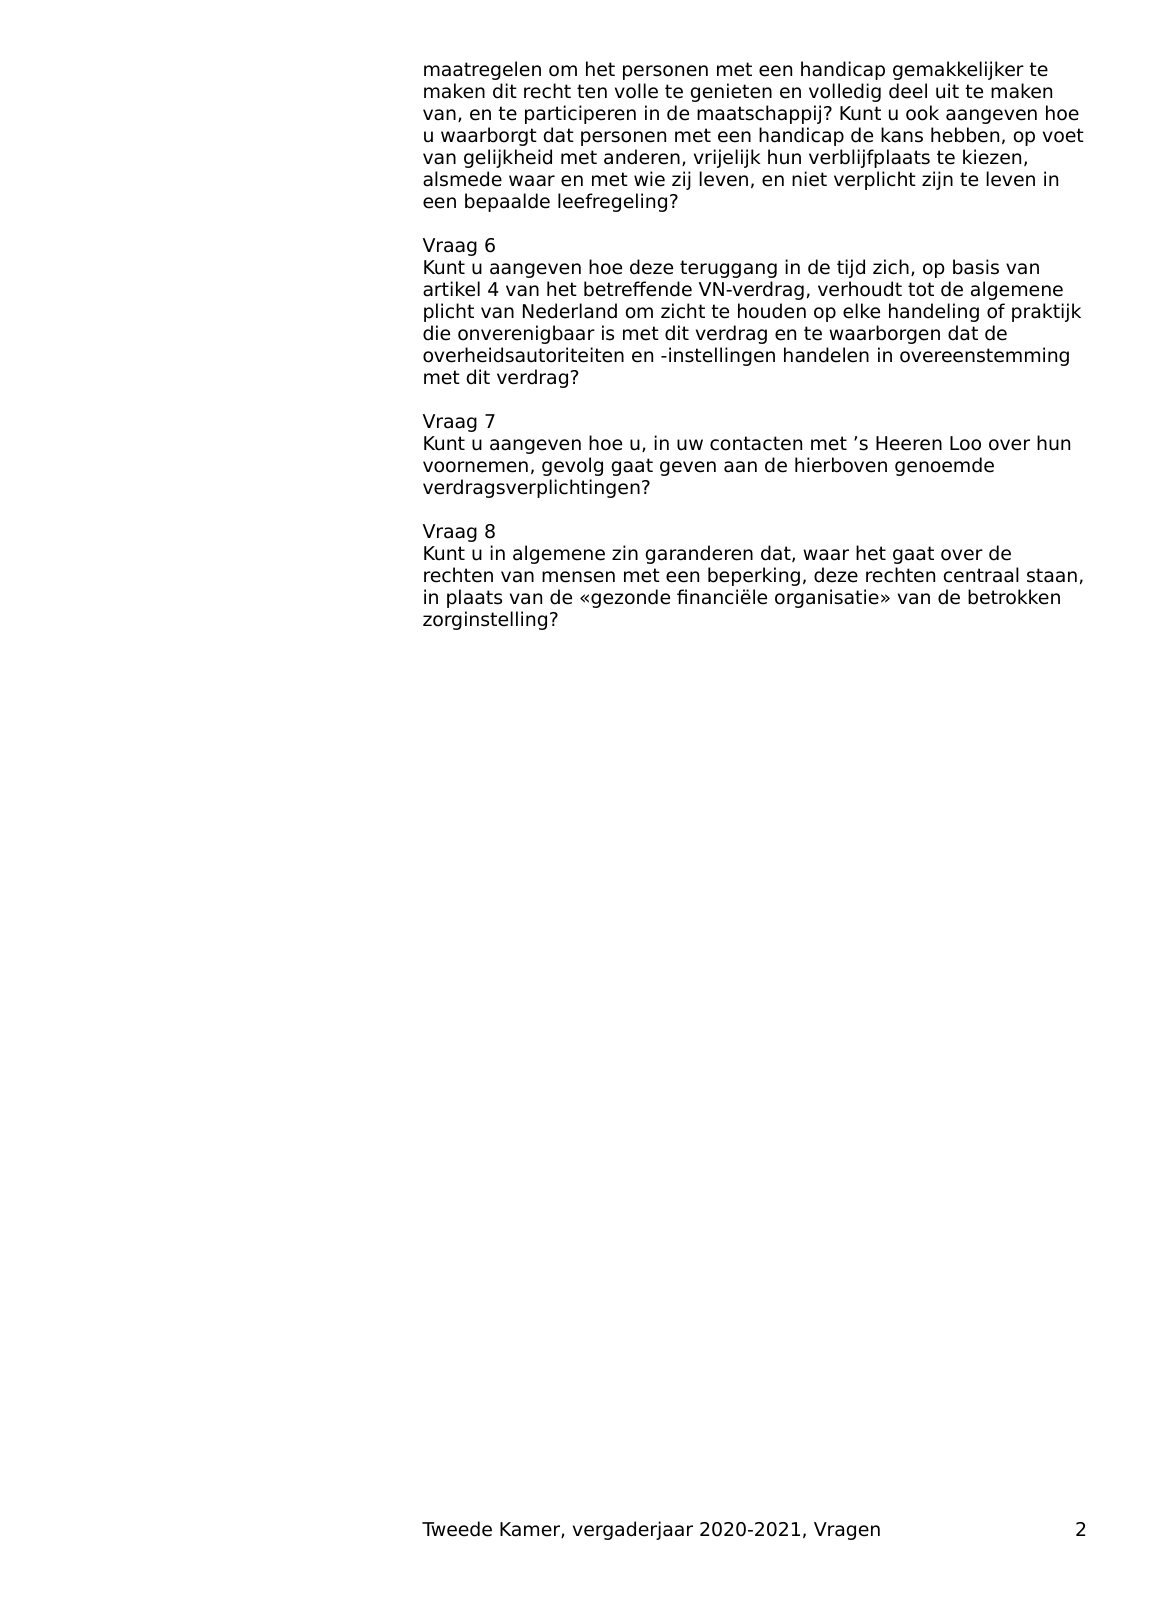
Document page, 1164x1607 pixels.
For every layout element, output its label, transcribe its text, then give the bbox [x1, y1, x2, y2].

text Kunt u aangeven hoe deze teruggang in de tijd zich, op basis van artikel 4 van het betreffende VN-verdrag, verhoudt tot de algemene plicht van Nederland om zicht te houden op elke handeling of praktijk die onverenigbaar is met dit verdrag en te waarborgen dat de overheidsautoriteiten en -instellingen handelen in overeenstemming met dit verdrag? [422, 257, 1087, 389]
text Kunt u aangeven hoe u, in uw contacten met ’s Heeren Loo over hun voornemen, gevolg gaat geven aan de hierboven genoemde verdragsverplichtingen? [422, 433, 1087, 499]
text Vraag 7 [422, 411, 1087, 433]
text maatregelen om het personen met een handicap gemakkelijker te maken dit recht ten volle te genieten en volledig deel uit te maken van, en te participeren in de maatschappij? Kunt u ook aangeven hoe u waarborgt dat personen met een handicap de kans hebben, op voet van gelijkheid met anderen, vrijelijk hun verblijfplaats te kiezen, alsmede waar en met wie zij leven, en niet verplicht zijn te leven in een bepaalde leefregeling? [422, 59, 1087, 213]
text Vraag 6 [422, 235, 1087, 257]
text Vraag 8 [422, 521, 1087, 543]
text Kunt u in algemene zin garanderen dat, waar het gaat over de rechten van mensen met een beperking, deze rechten centraal staan, in plaats van de «gezonde financiële organisatie» van de betrokken zorginstelling? [422, 543, 1087, 631]
